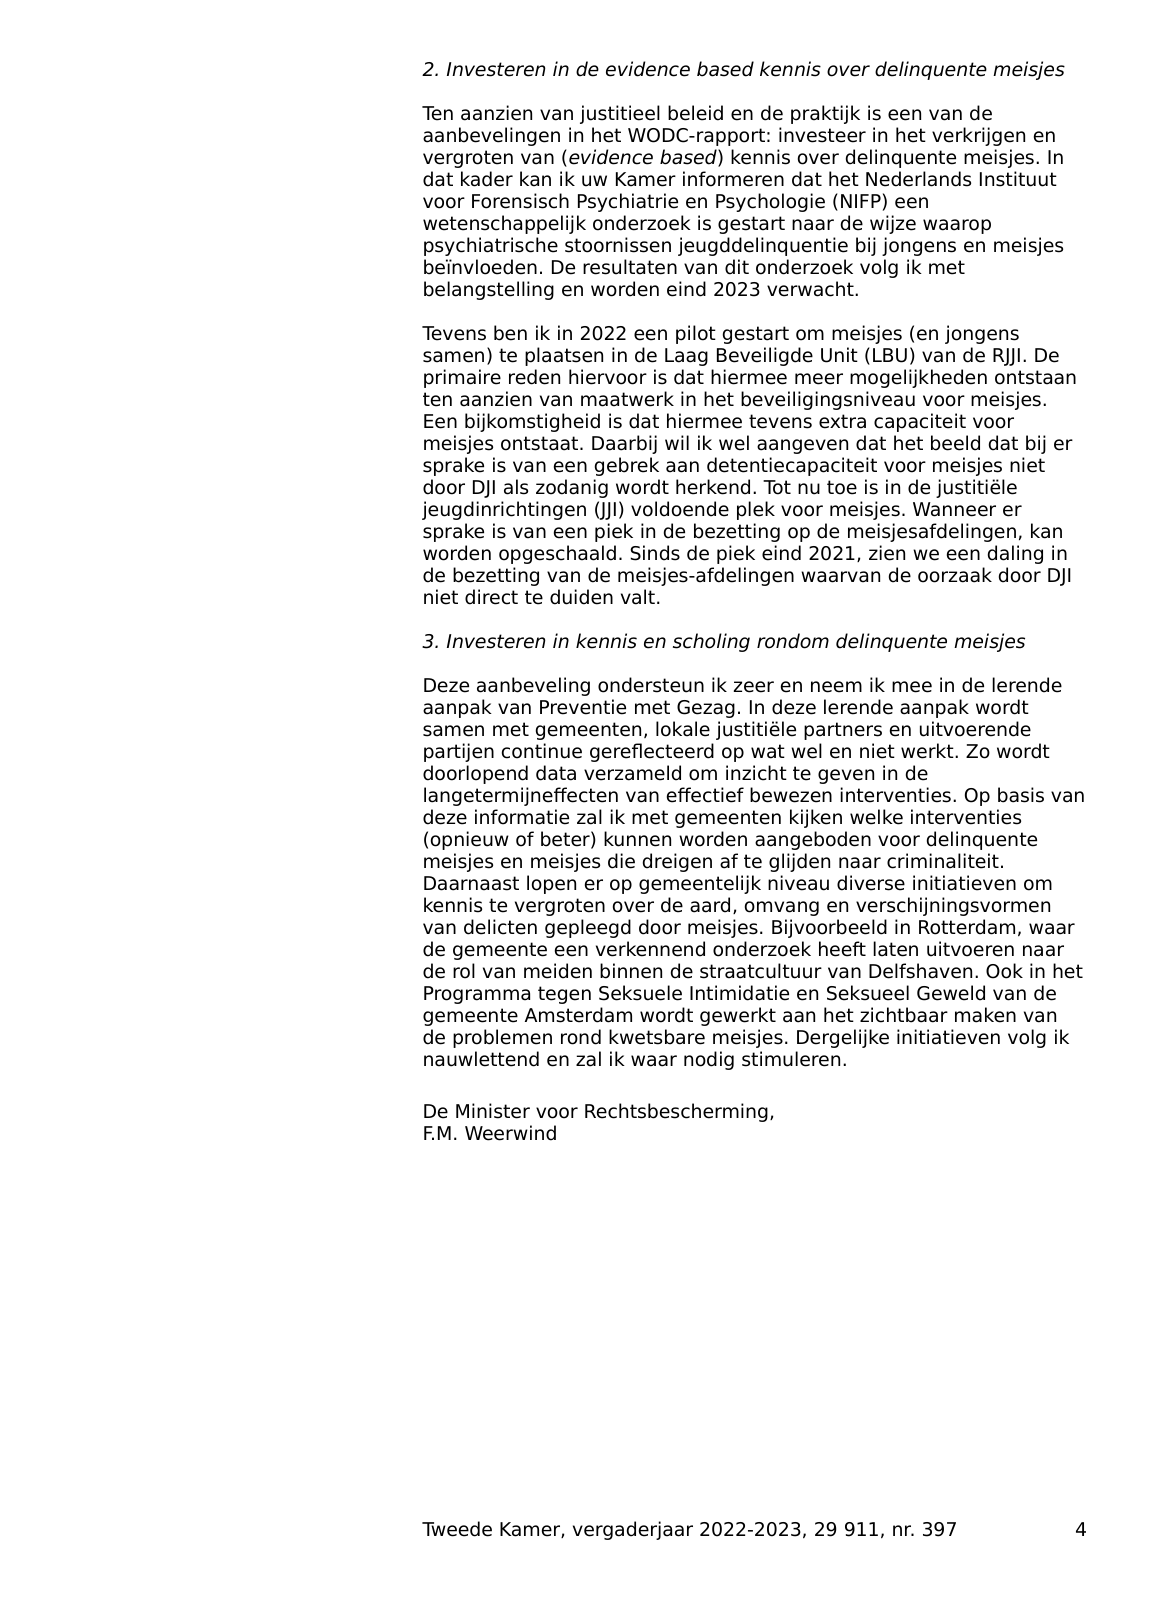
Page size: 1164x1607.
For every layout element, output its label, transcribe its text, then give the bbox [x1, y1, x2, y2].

subtitle 2. Investeren in de evidence based kennis over delinquente meisjes [422, 59, 1087, 81]
text Deze aanbeveling ondersteun ik zeer en neem ik mee in de lerende aanpak van Preventie met Gezag. In deze lerende aanpak wordt samen met gemeenten, lokale justitiële partners en uitvoerende partijen continue gereflecteerd op wat wel en niet werkt. Zo wordt doorlopend data verzameld om inzicht te geven in de langetermijneffecten van effectief bewezen interventies. Op basis van deze informatie zal ik met gemeenten kijken welke interventies (opnieuw of beter) kunnen worden aangeboden voor delinquente meisjes en meisjes die dreigen af te glijden naar criminaliteit. Daarnaast lopen er op gemeentelijk niveau diverse initiatieven om kennis te vergroten over de aard, omvang en verschijningsvormen van delicten gepleegd door meisjes. Bijvoorbeeld in Rotterdam, waar de gemeente een verkennend onderzoek heeft laten uitvoeren naar de rol van meiden binnen de straatcultuur van Delfshaven. Ook in het Programma tegen Seksuele Intimidatie en Seksueel Geweld van de gemeente Amsterdam wordt gewerkt aan het zichtbaar maken van de problemen rond kwetsbare meisjes. Dergelijke initiatieven volg ik nauwlettend en zal ik waar nodig stimuleren. [422, 675, 1087, 1071]
text Ten aanzien van justitieel beleid en de praktijk is een van de aanbevelingen in het WODC-rapport: investeer in het verkrijgen en vergroten van (evidence based) kennis over delinquente meisjes. In dat kader kan ik uw Kamer informeren dat het Nederlands Instituut voor Forensisch Psychiatrie en Psychologie (NIFP) een wetenschappelijk onderzoek is gestart naar de wijze waarop psychiatrische stoornissen jeugddelinquentie bij jongens en meisjes beïnvloeden. De resultaten van dit onderzoek volg ik met belangstelling en worden eind 2023 verwacht. [422, 103, 1087, 301]
text Tevens ben ik in 2022 een pilot gestart om meisjes (en jongens samen) te plaatsen in de Laag Beveiligde Unit (LBU) van de RJJI. De primaire reden hiervoor is dat hiermee meer mogelijkheden ontstaan ten aanzien van maatwerk in het beveiligingsniveau voor meisjes. Een bijkomstigheid is dat hiermee tevens extra capaciteit voor meisjes ontstaat. Daarbij wil ik wel aangeven dat het beeld dat bij er sprake is van een gebrek aan detentiecapaciteit voor meisjes niet door DJI als zodanig wordt herkend. Tot nu toe is in de justitiële jeugdinrichtingen (JJI) voldoende plek voor meisjes. Wanneer er sprake is van een piek in de bezetting op de meisjesafdelingen, kan worden opgeschaald. Sinds de piek eind 2021, zien we een daling in de bezetting van de meisjes-afdelingen waarvan de oorzaak door DJI niet direct te duiden valt. [422, 323, 1087, 609]
subtitle 3. Investeren in kennis en scholing rondom delinquente meisjes [422, 631, 1087, 653]
text De Minister voor Rechtsbescherming, F.M. Weerwind [422, 1101, 1087, 1145]
